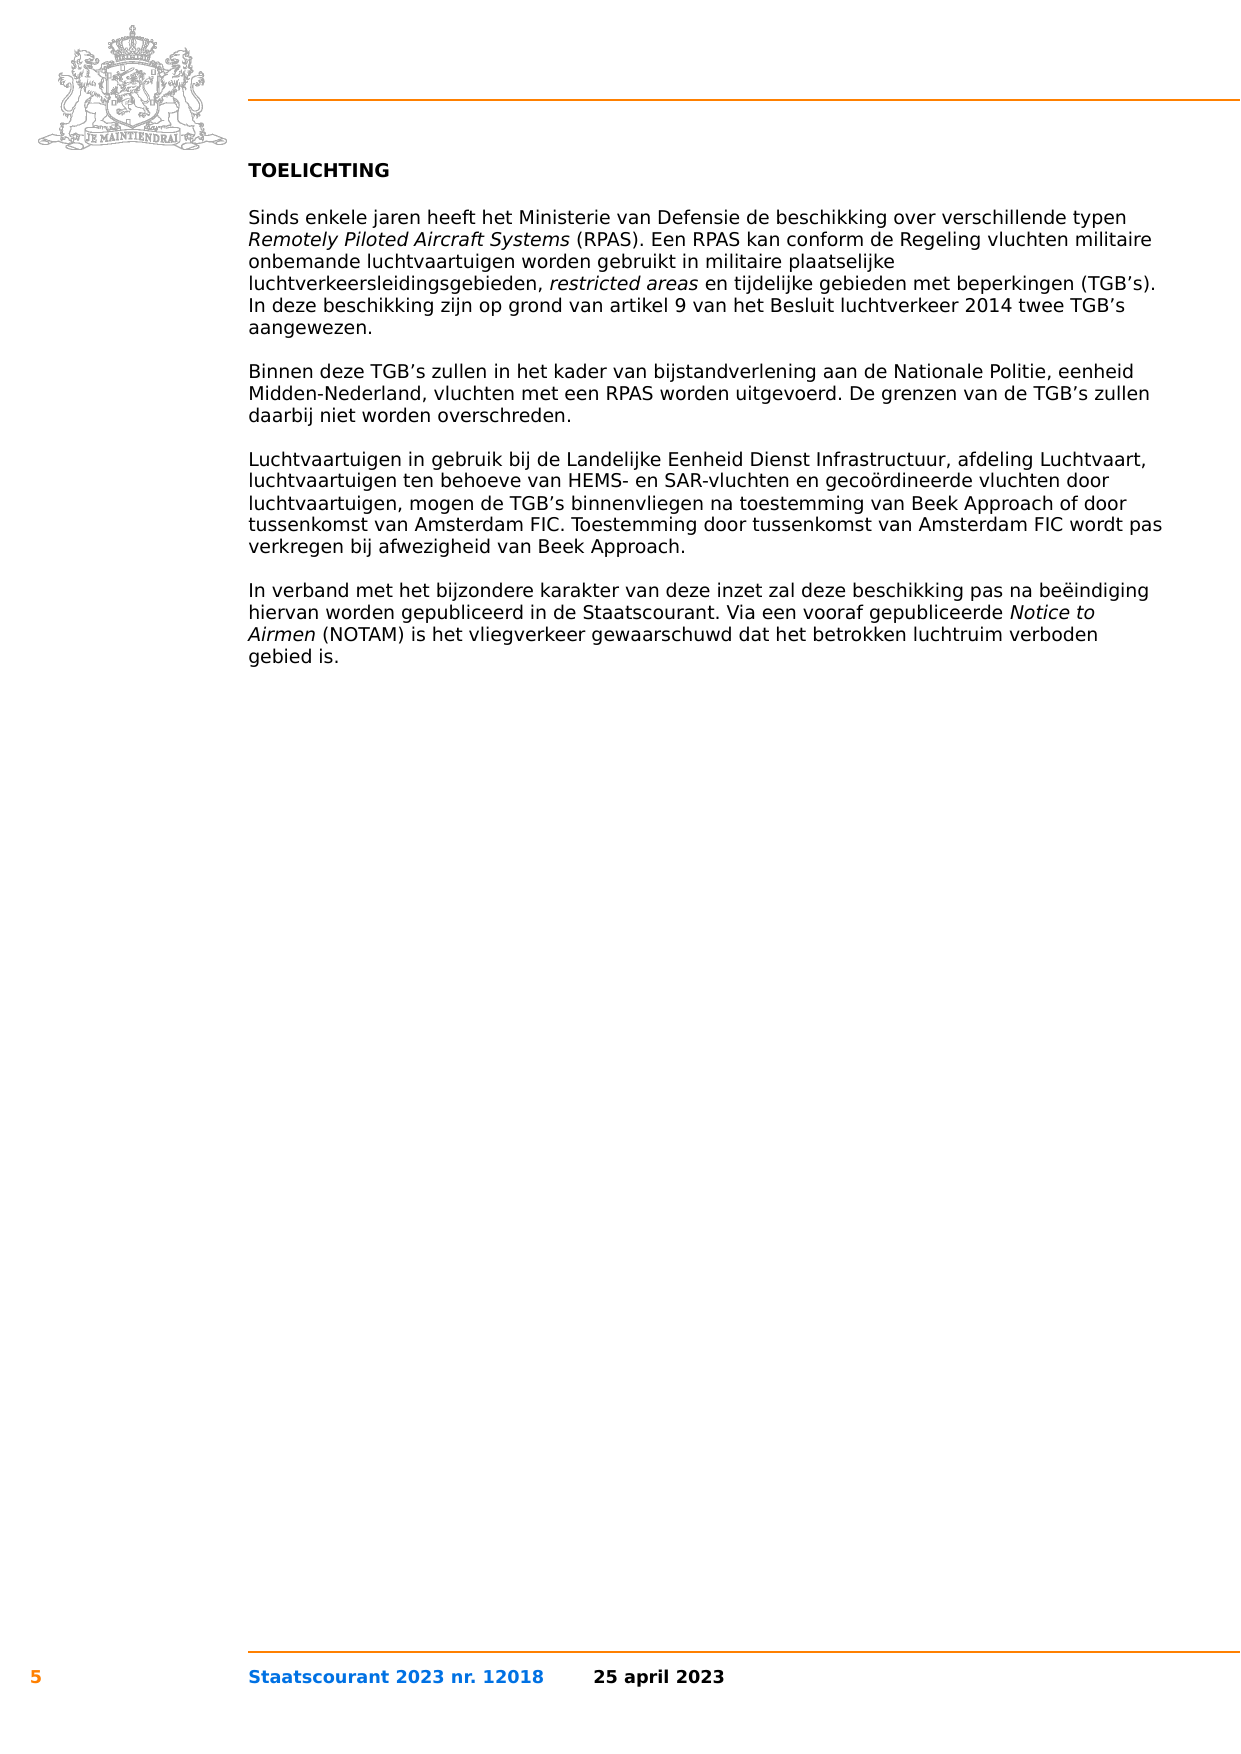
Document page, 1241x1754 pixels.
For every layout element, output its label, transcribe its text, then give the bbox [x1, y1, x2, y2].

subtitle TOELICHTING [248, 160, 1163, 182]
text Sinds enkele jaren heeft het Ministerie van Defensie de beschikking over verschillende typen Remotely Piloted Aircraft Systems (RPAS). Een RPAS kan conform de Regeling vluchten militaire onbemande luchtvaartuigen worden gebruikt in militaire plaatselijke luchtverkeersleidingsgebieden, restricted areas en tijdelijke gebieden met beperkingen (TGB’s). In deze beschikking zijn op grond van artikel 9 van het Besluit luchtverkeer 2014 twee TGB’s aangewezen. [248, 207, 1163, 339]
text In verband met het bijzondere karakter van deze inzet zal deze beschikking pas na beëindiging hiervan worden gepubliceerd in de Staatscourant. Via een vooraf gepubliceerde Notice to Airmen (NOTAM) is het vliegverkeer gewaarschuwd dat het betrokken luchtruim verboden gebied is. [248, 580, 1163, 668]
picture [38, 25, 227, 150]
text Binnen deze TGB’s zullen in het kader van bijstandverlening aan de Nationale Politie, eenheid Midden-Nederland, vluchten met een RPAS worden uitgevoerd. De grenzen van de TGB’s zullen daarbij niet worden overschreden. [248, 361, 1163, 427]
text Luchtvaartuigen in gebruik bij de Landelijke Eenheid Dienst Infrastructuur, afdeling Luchtvaart, luchtvaartuigen ten behoeve van HEMS- en SAR-vluchten en gecoördineerde vluchten door luchtvaartuigen, mogen de TGB’s binnenvliegen na toestemming van Beek Approach of door tussenkomst van Amsterdam FIC. Toestemming door tussenkomst van Amsterdam FIC wordt pas verkregen bij afwezigheid van Beek Approach. [248, 448, 1163, 558]
